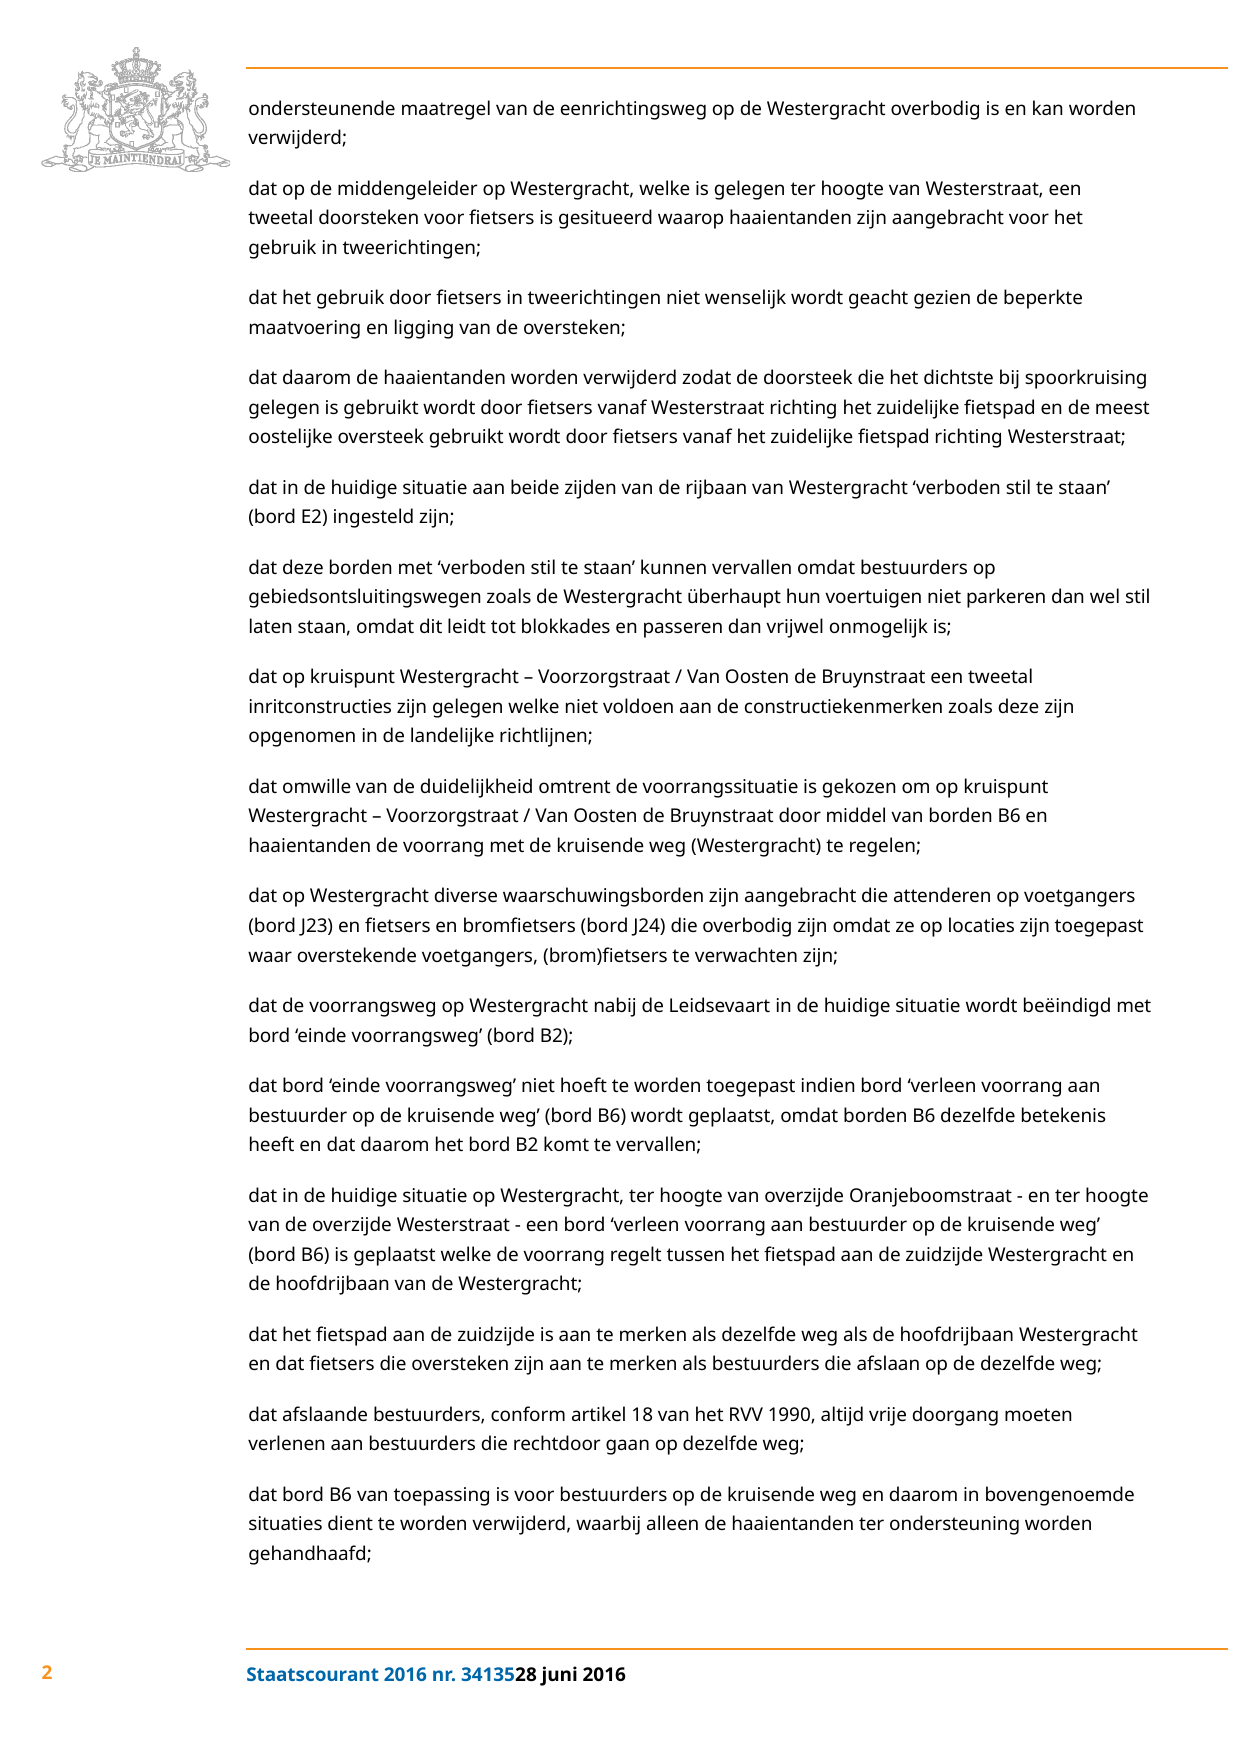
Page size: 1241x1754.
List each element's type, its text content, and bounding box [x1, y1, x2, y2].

picture [41, 47, 231, 172]
text dat daarom de haaientanden worden verwijderd zodat de doorsteek die het dichtste bij spoorkruising gelegen is gebruikt wordt door fietsers vanaf Westerstraat richting het zuidelijke fietspad en de meest oostelijke oversteek gebruikt wordt door fietsers vanaf het zuidelijke fietspad richting Westerstraat; [248, 364, 1152, 449]
text dat afslaande bestuurders, conform artikel 18 van het RVV 1990, altijd vrije doorgang moeten verlenen aan bestuurders die rechtdoor gaan op dezelfde weg; [248, 1401, 1152, 1456]
text dat op de middengeleider op Westergracht, welke is gelegen ter hoogte van Westerstraat, een tweetal doorsteken voor fietsers is gesitueerd waarop haaientanden zijn aangebracht voor het gebruik in tweerichtingen; [248, 175, 1152, 260]
text dat de voorrangsweg op Westergracht nabij de Leidsevaart in de huidige situatie wordt beëindigd met bord ‘einde voorrangsweg’ (bord B2); [248, 992, 1152, 1048]
text dat in de huidige situatie op Westergracht, ter hoogte van overzijde Oranjeboomstraat - en ter hoogte van de overzijde Westerstraat - een bord ‘verleen voorrang aan bestuurder op de kruisende weg’ (bord B6) is geplaatst welke de voorrang regelt tussen het fietspad aan de zuidzijde Westergracht en de hoofdrijbaan van de Westergracht; [248, 1182, 1152, 1296]
text dat bord ‘einde voorrangsweg’ niet hoeft te worden toegepast indien bord ‘verleen voorrang aan bestuurder op de kruisende weg’ (bord B6) wordt geplaatst, omdat borden B6 dezelfde betekenis heeft en dat daarom het bord B2 komt te vervallen; [248, 1072, 1152, 1157]
text dat het gebruik door fietsers in tweerichtingen niet wenselijk wordt geacht gezien de beperkte maatvoering en ligging van de oversteken; [248, 284, 1152, 340]
text dat omwille van de duidelijkheid omtrent de voorrangssituatie is gekozen om op kruispunt Westergracht – Voorzorgstraat / Van Oosten de Bruynstraat door middel van borden B6 en haaientanden de voorrang met de kruisende weg (Westergracht) te regelen; [248, 773, 1152, 858]
text dat in de huidige situatie aan beide zijden van de rijbaan van Westergracht ‘verboden stil te staan’ (bord E2) ingesteld zijn; [248, 474, 1152, 529]
text dat bord B6 van toepassing is voor bestuurders op de kruisende weg en daarom in bovengenoemde situaties dient te worden verwijderd, waarbij alleen de haaientanden ter ondersteuning worden gehandhaafd; [248, 1481, 1152, 1566]
text dat het fietspad aan de zuidzijde is aan te merken als dezelfde weg als de hoofdrijbaan Westergracht en dat fietsers die oversteken zijn aan te merken als bestuurders die afslaan op de dezelfde weg; [248, 1321, 1152, 1376]
text ondersteunende maatregel van de eenrichtingsweg op de Westergracht overbodig is en kan worden verwijderd; [248, 95, 1152, 150]
text dat op Westergracht diverse waarschuwingsborden zijn aangebracht die attenderen op voetgangers (bord J23) en fietsers en bromfietsers (bord J24) die overbodig zijn omdat ze op locaties zijn toegepast waar overstekende voetgangers, (brom)fietsers te verwachten zijn; [248, 883, 1152, 968]
text dat deze borden met ‘verboden stil te staan’ kunnen vervallen omdat bestuurders op gebiedsontsluitingswegen zoals de Westergracht überhaupt hun voertuigen niet parkeren dan wel stil laten staan, omdat dit leidt tot blokkades en passeren dan vrijwel onmogelijk is; [248, 554, 1152, 639]
text dat op kruispunt Westergracht – Voorzorgstraat / Van Oosten de Bruynstraat een tweetal inritconstructies zijn gelegen welke niet voldoen aan de constructiekenmerken zoals deze zijn opgenomen in de landelijke richtlijnen; [248, 663, 1152, 748]
